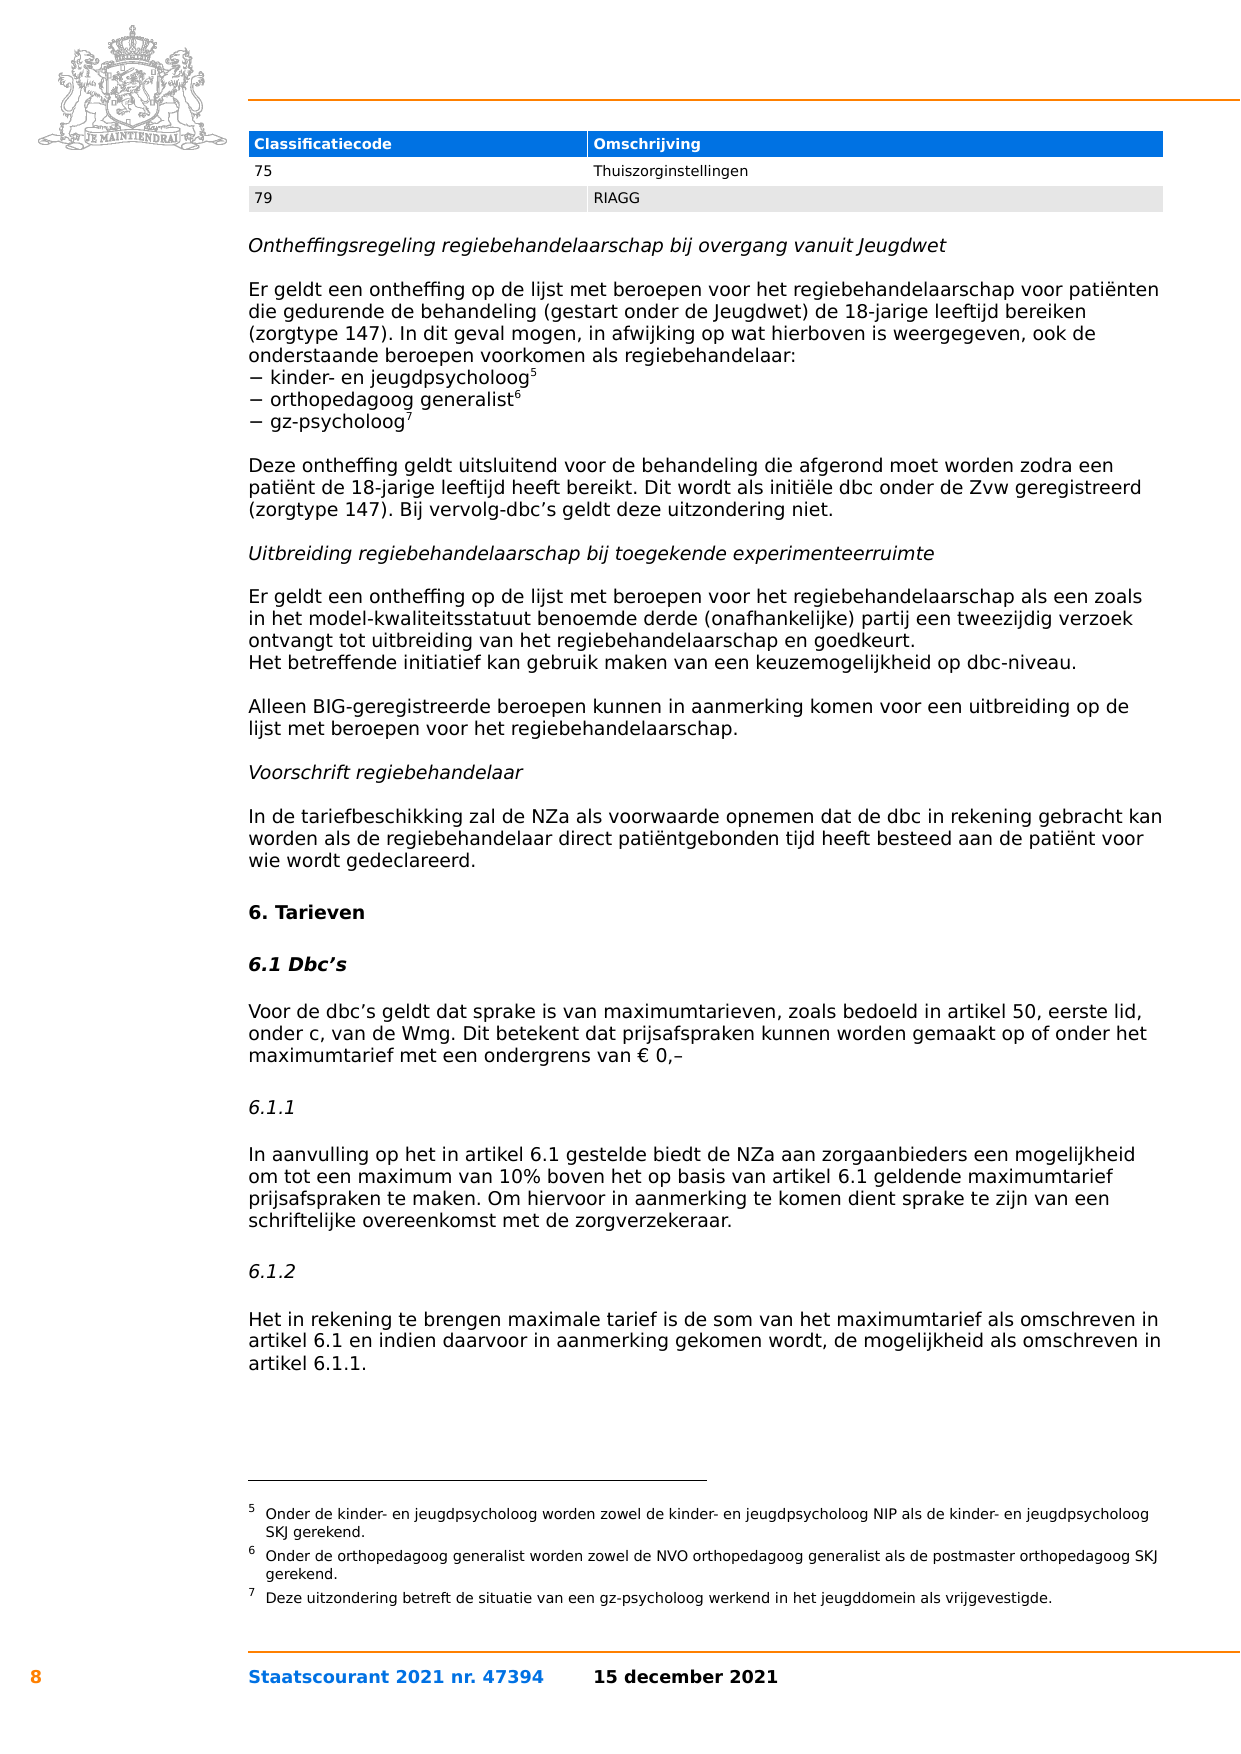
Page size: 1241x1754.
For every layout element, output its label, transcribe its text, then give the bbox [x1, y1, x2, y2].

subtitle 6.1.1 [248, 1097, 1163, 1118]
table_cell 75 [249, 158, 587, 185]
text Het betreffende initiatief kan gebruik maken van een keuzemogelijkheid op dbc-niveau. [248, 652, 1163, 674]
subtitle Ontheffingsregeling regiebehandelaarschap bij overgang vanuit Jeugdwet [248, 235, 1163, 257]
text Deze ontheffing geldt uitsluitend voor de behandeling die afgerond moet worden zodra een patiënt de 18-jarige leeftijd heeft bereikt. Dit wordt als initiële dbc onder de Zvw geregistreerd (zorgtype 147). Bij vervolg-dbc’s geldt deze uitzondering niet. [248, 454, 1163, 521]
picture [38, 25, 227, 150]
subtitle 6.1 Dbc’s [248, 954, 1163, 976]
subtitle Voorschrift regiebehandelaar [248, 762, 1163, 784]
text Er geldt een ontheffing op de lijst met beroepen voor het regiebehandelaarschap voor patiënten die gedurende de behandeling (gestart onder de Jeugdwet) de 18-jarige leeftijd bereiken (zorgtype 147). In dit geval mogen, in afwijking op wat hierboven is weergegeven, ook de onderstaande beroepen voorkomen als regiebehandelaar: [248, 279, 1163, 367]
text Alleen BIG-geregistreerde beroepen kunnen in aanmerking komen voor een uitbreiding op de lijst met beroepen voor het regiebehandelaarschap. [248, 696, 1163, 740]
subtitle Uitbreiding regiebehandelaarschap bij toegekende experimenteerruimte [248, 542, 1163, 564]
table_header Omschrijving [588, 131, 1163, 157]
subtitle 6. Tarieven [248, 902, 1163, 924]
text Voor de dbc’s geldt dat sprake is van maximumtarieven, zoals bedoeld in artikel 50, eerste lid, onder c, van de Wmg. Dit betekent dat prijsafspraken kunnen worden gemaakt op of onder het maximumtarief met een ondergrens van € 0,– [248, 1001, 1163, 1067]
text − orthopedagoog generalist [248, 389, 1163, 411]
text Het in rekening te brengen maximale tarief is de som van het maximumtarief als omschreven in artikel 6.1 en indien daarvoor in aanmerking gekomen wordt, de mogelijkheid als omschreven in artikel 6.1.1. [248, 1308, 1163, 1374]
subtitle 6.1.2 [248, 1261, 1163, 1283]
text Onder de kinder- en jeugdpsycholoog worden zowel de kinder- en jeugdpsycholoog NIP als de kinder- en jeugdpsycholoog SKJ gerekend. [248, 1502, 1163, 1541]
text − kinder- en jeugdpsycholoog [248, 367, 1163, 389]
text In aanvulling op het in artikel 6.1 gestelde biedt de NZa aan zorgaanbieders een mogelijkheid om tot een maximum van 10% boven het op basis van artikel 6.1 geldende maximumtarief prijsafspraken te maken. Om hiervoor in aanmerking te komen dient sprake te zijn van een schriftelijke overeenkomst met de zorgverzekeraar. [248, 1143, 1163, 1231]
text In de tariefbeschikking zal de NZa als voorwaarde opnemen dat de dbc in rekening gebracht kan worden als de regiebehandelaar direct patiëntgebonden tijd heeft besteed aan de patiënt voor wie wordt gedeclareerd. [248, 806, 1163, 872]
table_header Classificatiecode [249, 131, 587, 157]
text Onder de orthopedagoog generalist worden zowel de NVO orthopedagoog generalist als de postmaster orthopedagoog SKJ gerekend. [248, 1544, 1163, 1583]
table_cell Thuiszorginstellingen [588, 158, 1163, 185]
text Er geldt een ontheffing op de lijst met beroepen voor het regiebehandelaarschap als een zoals in het model-kwaliteitsstatuut benoemde derde (onafhankelijke) partij een tweezijdig verzoek ontvangt tot uitbreiding van het regiebehandelaarschap en goedkeurt. [248, 586, 1163, 652]
table_cell 79 [249, 186, 587, 212]
text − gz-psycholoog [248, 411, 1163, 433]
table_cell RIAGG [588, 186, 1163, 212]
text Deze uitzondering betreft de situatie van een gz-psycholoog werkend in het jeugddomein als vrijgevestigde. [248, 1586, 1163, 1608]
